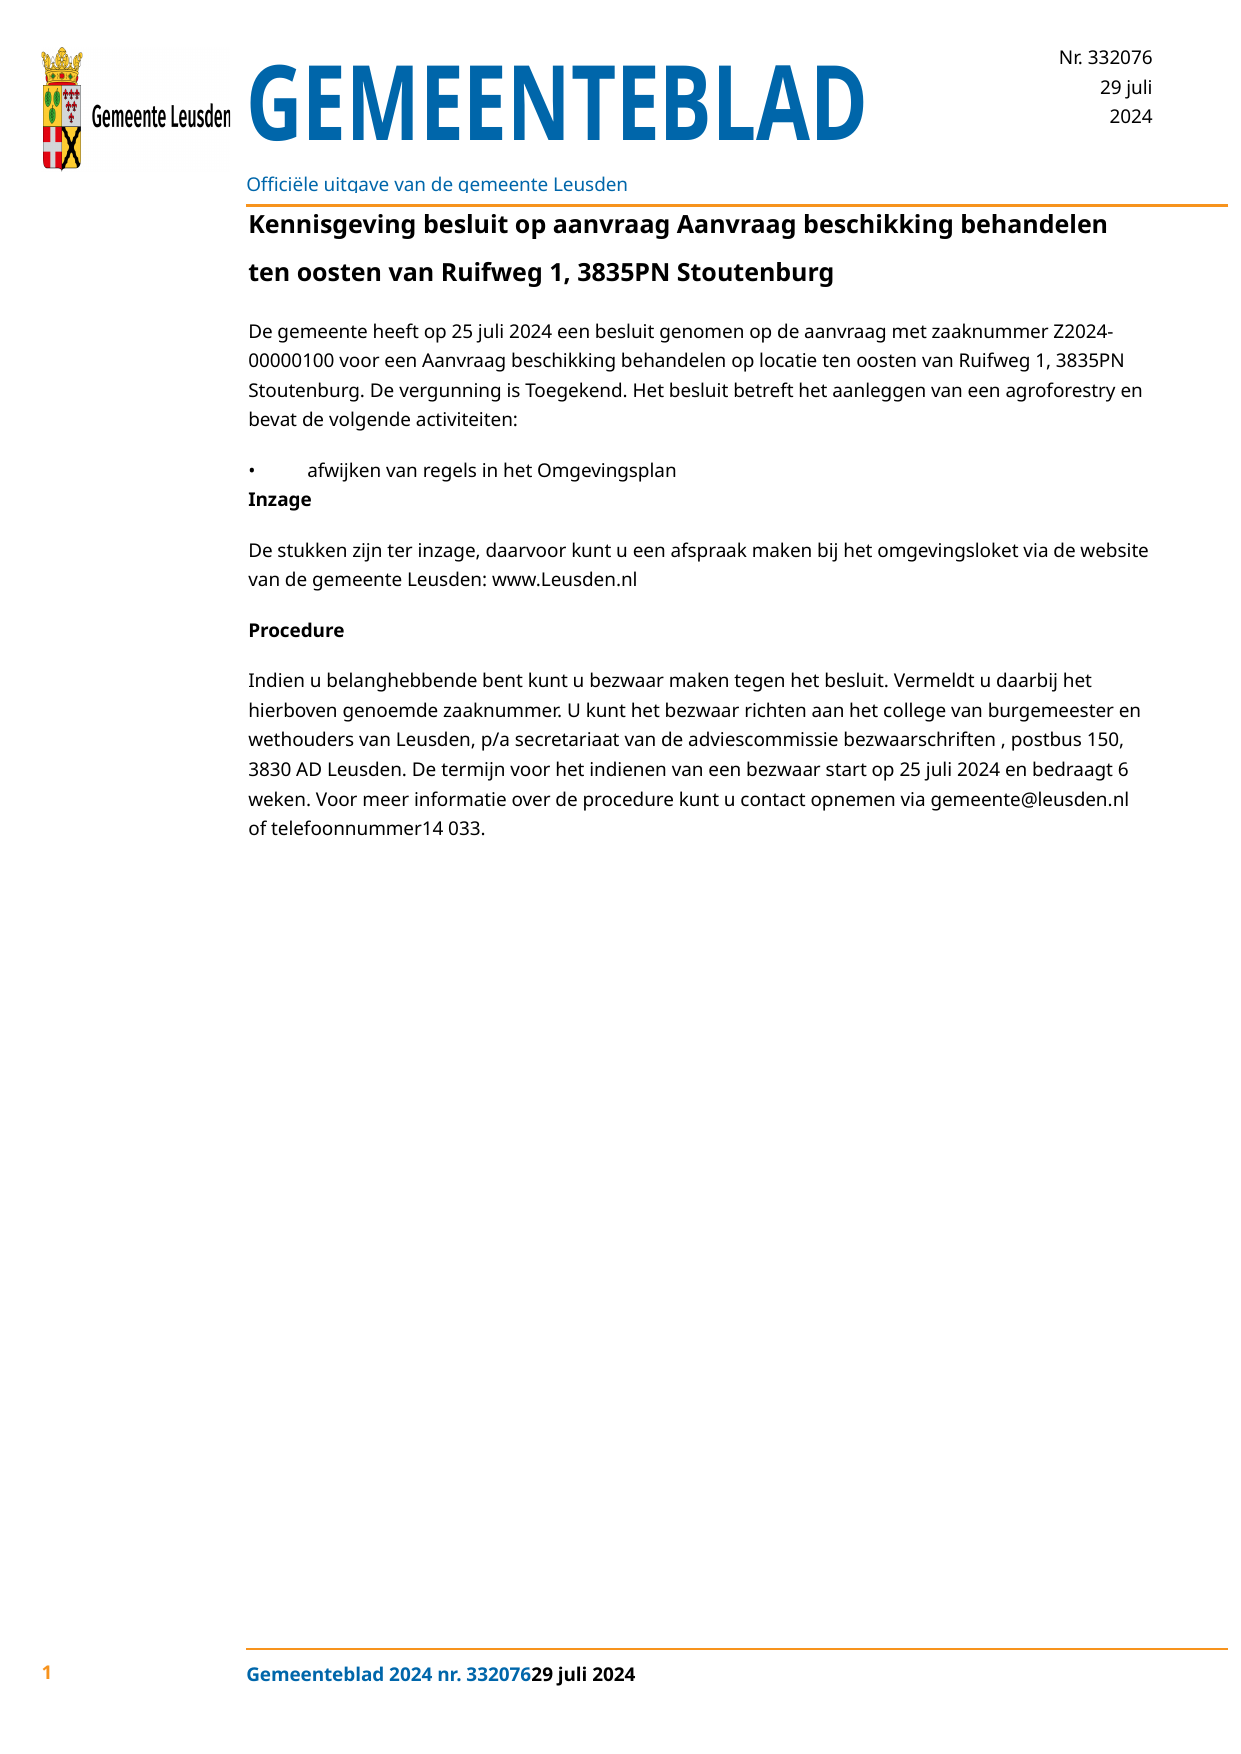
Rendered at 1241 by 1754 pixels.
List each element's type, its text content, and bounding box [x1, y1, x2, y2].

text Inzage [248, 487, 1152, 512]
text Procedure [248, 617, 1152, 643]
text De gemeente heeft op 25 juli 2024 een besluit genomen op de aanvraag met zaaknummer Z2024-00000100 voor een Aanvraag beschikking behandelen op locatie ten oosten van Ruifweg 1, 3835PN Stoutenburg. De vergunning is Toegekend. Het besluit betreft het aanleggen van een agroforestry en bevat de volgende activiteiten: [248, 318, 1152, 432]
text Kennisgeving besluit op aanvraag Aanvraag beschikking behandelen ten oosten van Ruifweg 1, 3835PN Stoutenburg [248, 207, 1152, 288]
list afwijken van regels in het Omgevingsplan [248, 457, 1152, 483]
picture [41, 47, 231, 172]
text De stukken zijn ter inzage, daarvoor kunt u een afspraak maken bij het omgevingsloket via de website van de gemeente Leusden: www.Leusden.nl [248, 537, 1152, 592]
text Indien u belanghebbende bent kunt u bezwaar maken tegen het besluit. Vermeldt u daarbij het hierboven genoemde zaaknummer. U kunt het bezwaar richten aan het college van burgemeester en wethouders van Leusden, p/a secretariaat van de adviescommissie bezwaarschriften , postbus 150, 3830 AD Leusden. De termijn voor het indienen van een bezwaar start op 25 juli 2024 en bedraagt 6 weken. Voor meer informatie over de procedure kunt u contact opnemen via gemeente@leusden.nl of telefoonnummer14 033. [248, 667, 1152, 841]
